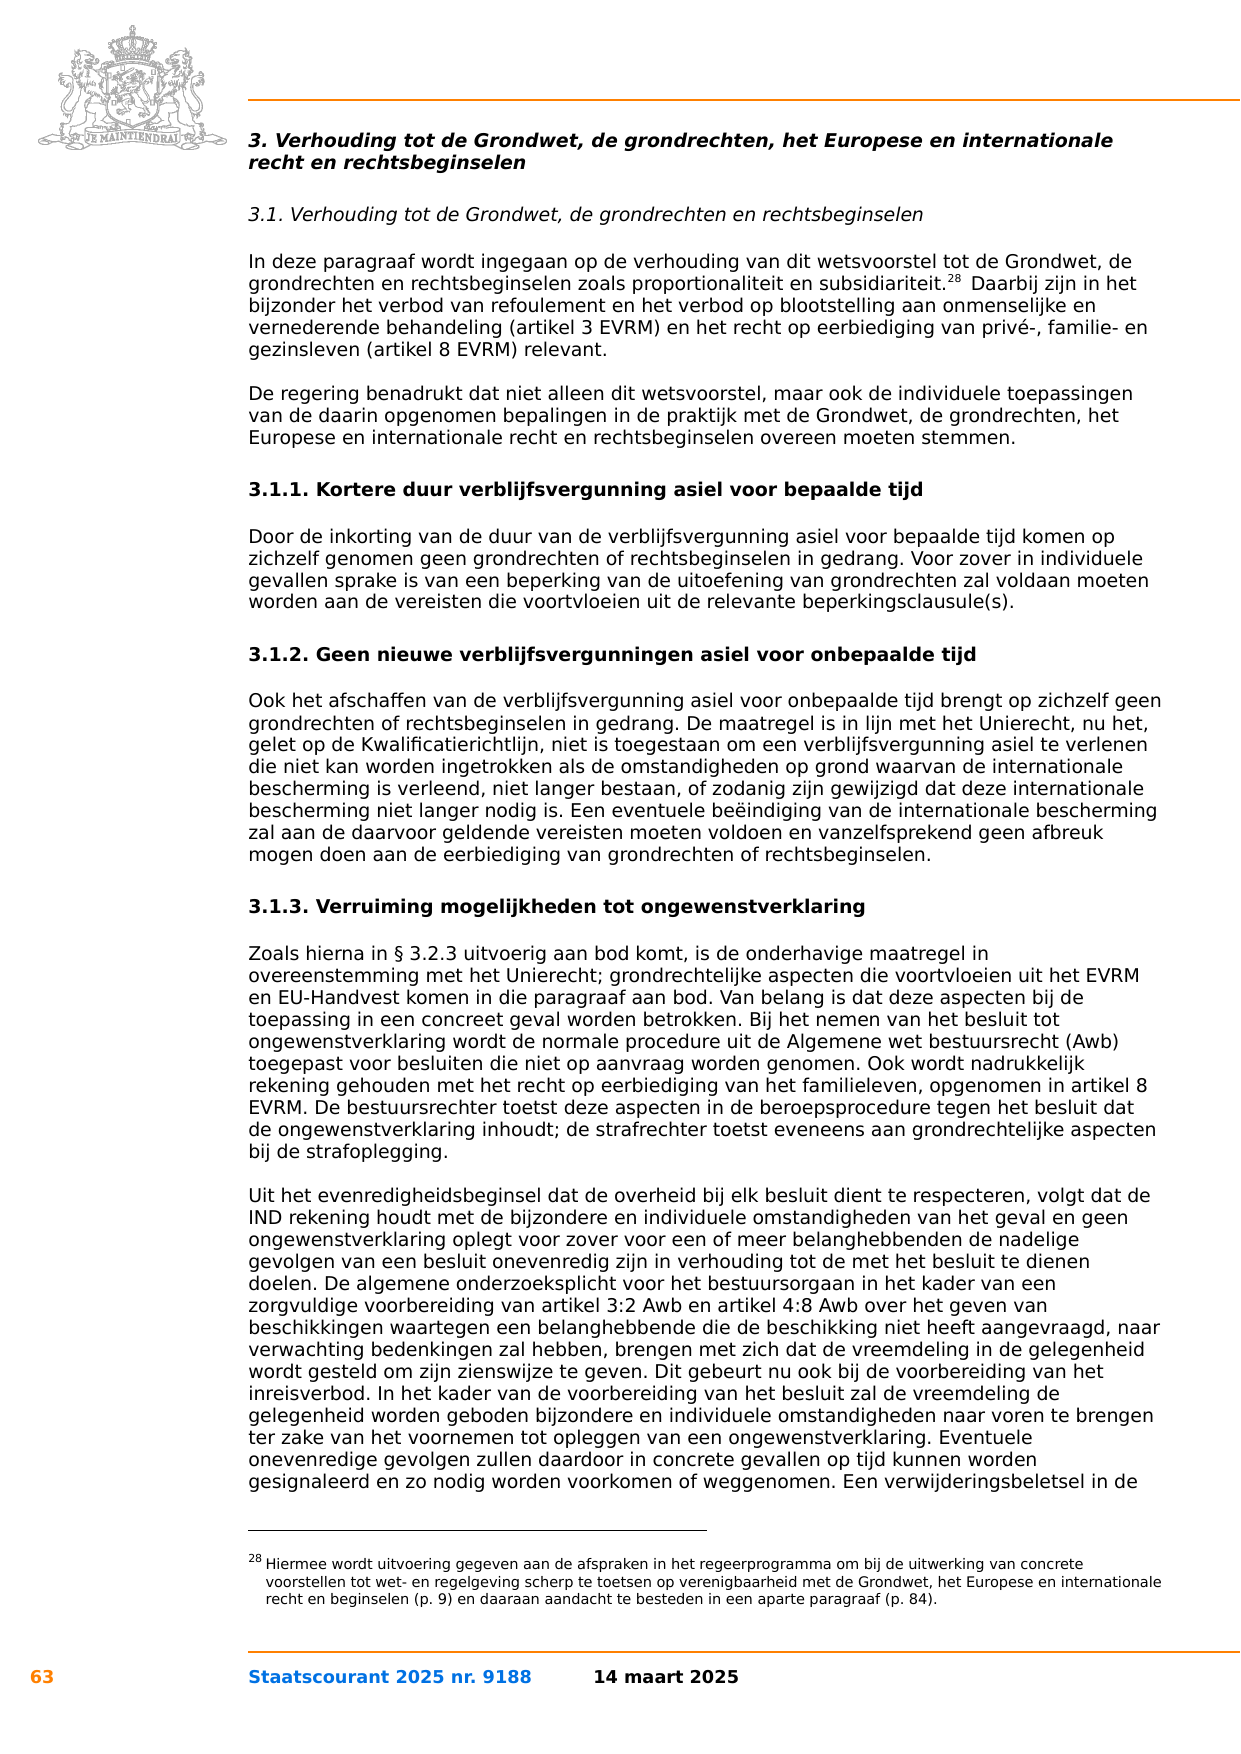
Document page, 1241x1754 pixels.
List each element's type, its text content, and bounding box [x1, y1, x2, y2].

text Door de inkorting van de duur van de verblijfsvergunning asiel voor bepaalde tijd komen op zichzelf genomen geen grondrechten of rechtsbeginselen in gedrang. Voor zover in individuele gevallen sprake is van een beperking van de uitoefening van grondrechten zal voldaan moeten worden aan de vereisten die voortvloeien uit de relevante beperkingsclausule(s). [248, 526, 1163, 613]
picture [38, 25, 227, 150]
text De regering benadrukt dat niet alleen dit wetsvoorstel, maar ook de individuele toepassingen van de daarin opgenomen bepalingen in de praktijk met de Grondwet, de grondrechten, het Europese en internationale recht en rechtsbeginselen overeen moeten stemmen. [248, 383, 1163, 448]
text Uit het evenredigheidsbeginsel dat de overheid bij elk besluit dient te respecteren, volgt dat de IND rekening houdt met de bijzondere en individuele omstandigheden van het geval en geen ongewenstverklaring oplegt voor zover voor een of meer belanghebbenden de nadelige gevolgen van een besluit onevenredig zijn in verhouding tot de met het besluit te dienen doelen. De algemene onderzoeksplicht voor het bestuursorgaan in het kader van een zorgvuldige voorbereiding van artikel 3:2 Awb en artikel 4:8 Awb over het geven van beschikkingen waartegen een belanghebbende die de beschikking niet heeft aangevraagd, naar verwachting bedenkingen zal hebben, brengen met zich dat de vreemdeling in de gelegenheid wordt gesteld om zijn zienswijze te geven. Dit gebeurt nu ook bij de voorbereiding van het inreisverbod. In het kader van de voorbereiding van het besluit zal de vreemdeling de gelegenheid worden geboden bijzondere en individuele omstandigheden naar voren te brengen ter zake van het voornemen tot opleggen van een ongewenstverklaring. Eventuele onevenredige gevolgen zullen daardoor in concrete gevallen op tijd kunnen worden gesignaleerd en zo nodig worden voorkomen of weggenomen. Een verwijderingsbeletsel in de [248, 1185, 1163, 1493]
subtitle 3. Verhouding tot de Grondwet, de grondrechten, het Europese en internationale recht en rechtsbeginselen [248, 130, 1163, 174]
subtitle 3.1.2. Geen nieuwe verblijfsvergunningen asiel voor onbepaalde tijd [248, 643, 1163, 665]
text Zoals hierna in § 3.2.3 uitvoerig aan bod komt, is de onderhavige maatregel in overeenstemming met het Unierecht; grondrechtelijke aspecten die voortvloeien uit het EVRM en EU-Handvest komen in die paragraaf aan bod. Van belang is dat deze aspecten bij de toepassing in een concreet geval worden betrokken. Bij het nemen van het besluit tot ongewenstverklaring wordt de normale procedure uit de Algemene wet bestuursrecht (Awb) toegepast voor besluiten die niet op aanvraag worden genomen. Ook wordt nadrukkelijk rekening gehouden met het recht op eerbiediging van het familieleven, opgenomen in artikel 8 EVRM. De bestuursrechter toetst deze aspecten in de beroepsprocedure tegen het besluit dat de ongewenstverklaring inhoudt; de strafrechter toetst eveneens aan grondrechtelijke aspecten bij de strafoplegging. [248, 943, 1163, 1163]
subtitle 3.1. Verhouding tot de Grondwet, de grondrechten en rechtsbeginselen [248, 204, 1163, 226]
text In deze paragraaf wordt ingegaan op de verhouding van dit wetsvoorstel tot de Grondwet, de grondrechten en rechtsbeginselen zoals proportionaliteit en subsidiariteit. Daarbij zijn in het bijzonder het verbod van refoulement en het verbod op blootstelling aan onmenselijke en vernederende behandeling (artikel 3 EVRM) en het recht op eerbiediging van privé-, familie- en gezinsleven (artikel 8 EVRM) relevant. [248, 251, 1163, 361]
subtitle 3.1.3. Verruiming mogelijkheden tot ongewenstverklaring [248, 896, 1163, 918]
text Hiermee wordt uitvoering gegeven aan de afspraken in het regeerprogramma om bij de uitwerking van concrete voorstellen tot wet- en regelgeving scherp te toetsen op verenigbaarheid met de Grondwet, het Europese en internationale recht en beginselen (p. 9) en daaraan aandacht te besteden in een aparte paragraaf (p. 84). [248, 1552, 1163, 1608]
text Ook het afschaffen van de verblijfsvergunning asiel voor onbepaalde tijd brengt op zichzelf geen grondrechten of rechtsbeginselen in gedrang. De maatregel is in lijn met het Unierecht, nu het, gelet op de Kwalificatierichtlijn, niet is toegestaan om een verblijfsvergunning asiel te verlenen die niet kan worden ingetrokken als de omstandigheden op grond waarvan de internationale bescherming is verleend, niet langer bestaan, of zodanig zijn gewijzigd dat deze internationale bescherming niet langer nodig is. Een eventuele beëindiging van de internationale bescherming zal aan de daarvoor geldende vereisten moeten voldoen en vanzelfsprekend geen afbreuk mogen doen aan de eerbiediging van grondrechten of rechtsbeginselen. [248, 690, 1163, 866]
subtitle 3.1.1. Kortere duur verblijfsvergunning asiel voor bepaalde tijd [248, 478, 1163, 501]
